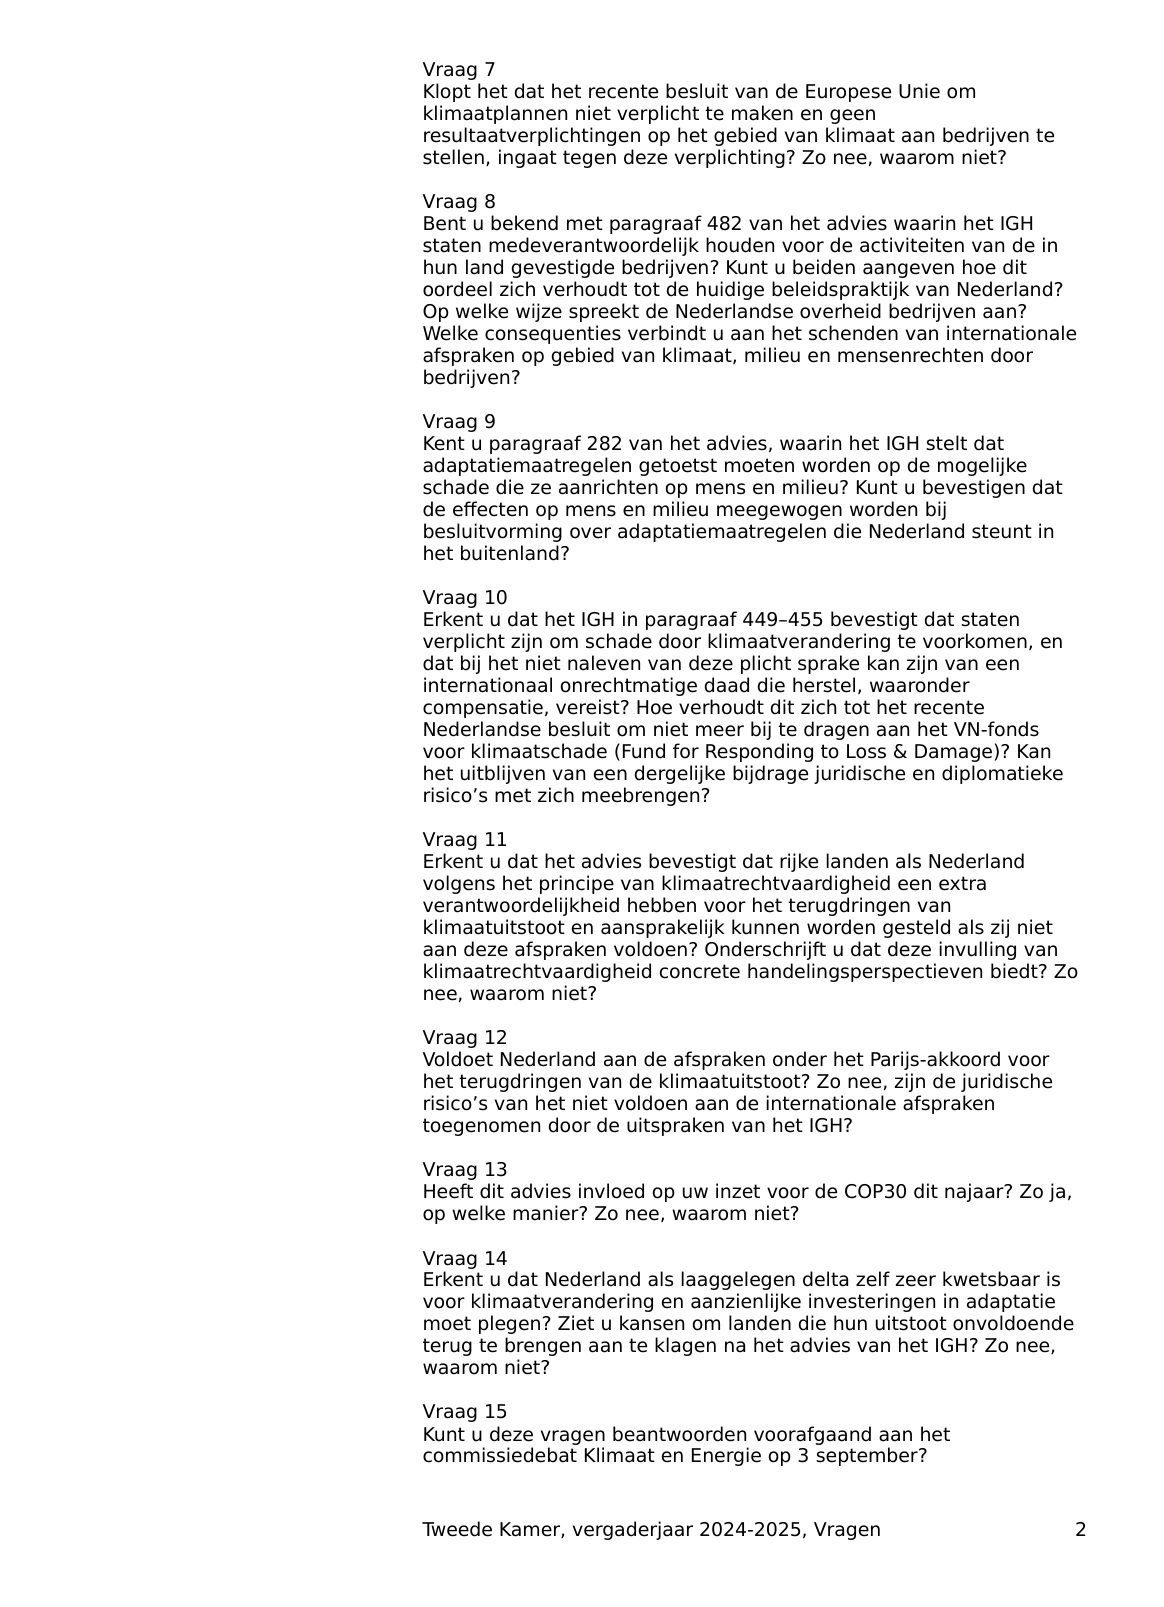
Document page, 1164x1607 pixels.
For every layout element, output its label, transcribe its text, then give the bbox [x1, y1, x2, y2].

text Vraag 7 [422, 59, 1087, 81]
text Kunt u deze vragen beantwoorden voorafgaand aan het commissiedebat Klimaat en Energie op 3 september? [422, 1423, 1087, 1467]
text Klopt het dat het recente besluit van de Europese Unie om klimaatplannen niet verplicht te maken en geen resultaatverplichtingen op het gebied van klimaat aan bedrijven te stellen, ingaat tegen deze verplichting? Zo nee, waarom niet? [422, 81, 1087, 169]
text Vraag 8 [422, 191, 1087, 213]
text Vraag 10 [422, 587, 1087, 609]
text Bent u bekend met paragraaf 482 van het advies waarin het IGH staten medeverantwoordelijk houden voor de activiteiten van de in hun land gevestigde bedrijven? Kunt u beiden aangeven hoe dit oordeel zich verhoudt tot de huidige beleidspraktijk van Nederland? Op welke wijze spreekt de Nederlandse overheid bedrijven aan? Welke consequenties verbindt u aan het schenden van internationale afspraken op gebied van klimaat, milieu en mensenrechten door bedrijven? [422, 213, 1087, 389]
text Voldoet Nederland aan de afspraken onder het Parijs-akkoord voor het terugdringen van de klimaatuitstoot? Zo nee, zijn de juridische risico’s van het niet voldoen aan de internationale afspraken toegenomen door de uitspraken van het IGH? [422, 1049, 1087, 1137]
text Erkent u dat Nederland als laaggelegen delta zelf zeer kwetsbaar is voor klimaatverandering en aanzienlijke investeringen in adaptatie moet plegen? Ziet u kansen om landen die hun uitstoot onvoldoende terug te brengen aan te klagen na het advies van het IGH? Zo nee, waarom niet? [422, 1269, 1087, 1379]
text Kent u paragraaf 282 van het advies, waarin het IGH stelt dat adaptatiemaatregelen getoetst moeten worden op de mogelijke schade die ze aanrichten op mens en milieu? Kunt u bevestigen dat de effecten op mens en milieu meegewogen worden bij besluitvorming over adaptatiemaatregelen die Nederland steunt in het buitenland? [422, 433, 1087, 565]
text Erkent u dat het advies bevestigt dat rijke landen als Nederland volgens het principe van klimaatrechtvaardigheid een extra verantwoordelijkheid hebben voor het terugdringen van klimaatuitstoot en aansprakelijk kunnen worden gesteld als zij niet aan deze afspraken voldoen? Onderschrijft u dat deze invulling van klimaatrechtvaardigheid concrete handelingsperspectieven biedt? Zo nee, waarom niet? [422, 851, 1087, 1005]
text Vraag 12 [422, 1027, 1087, 1049]
text Vraag 14 [422, 1247, 1087, 1269]
text Vraag 13 [422, 1159, 1087, 1181]
text Heeft dit advies invloed op uw inzet voor de COP30 dit najaar? Zo ja, op welke manier? Zo nee, waarom niet? [422, 1181, 1087, 1225]
text Vraag 11 [422, 829, 1087, 851]
text Vraag 9 [422, 411, 1087, 433]
text Erkent u dat het IGH in paragraaf 449–455 bevestigt dat staten verplicht zijn om schade door klimaatverandering te voorkomen, en dat bij het niet naleven van deze plicht sprake kan zijn van een internationaal onrechtmatige daad die herstel, waaronder compensatie, vereist? Hoe verhoudt dit zich tot het recente Nederlandse besluit om niet meer bij te dragen aan het VN-fonds voor klimaatschade (Fund for Responding to Loss & Damage)? Kan het uitblijven van een dergelijke bijdrage juridische en diplomatieke risico’s met zich meebrengen? [422, 609, 1087, 807]
text Vraag 15 [422, 1401, 1087, 1423]
